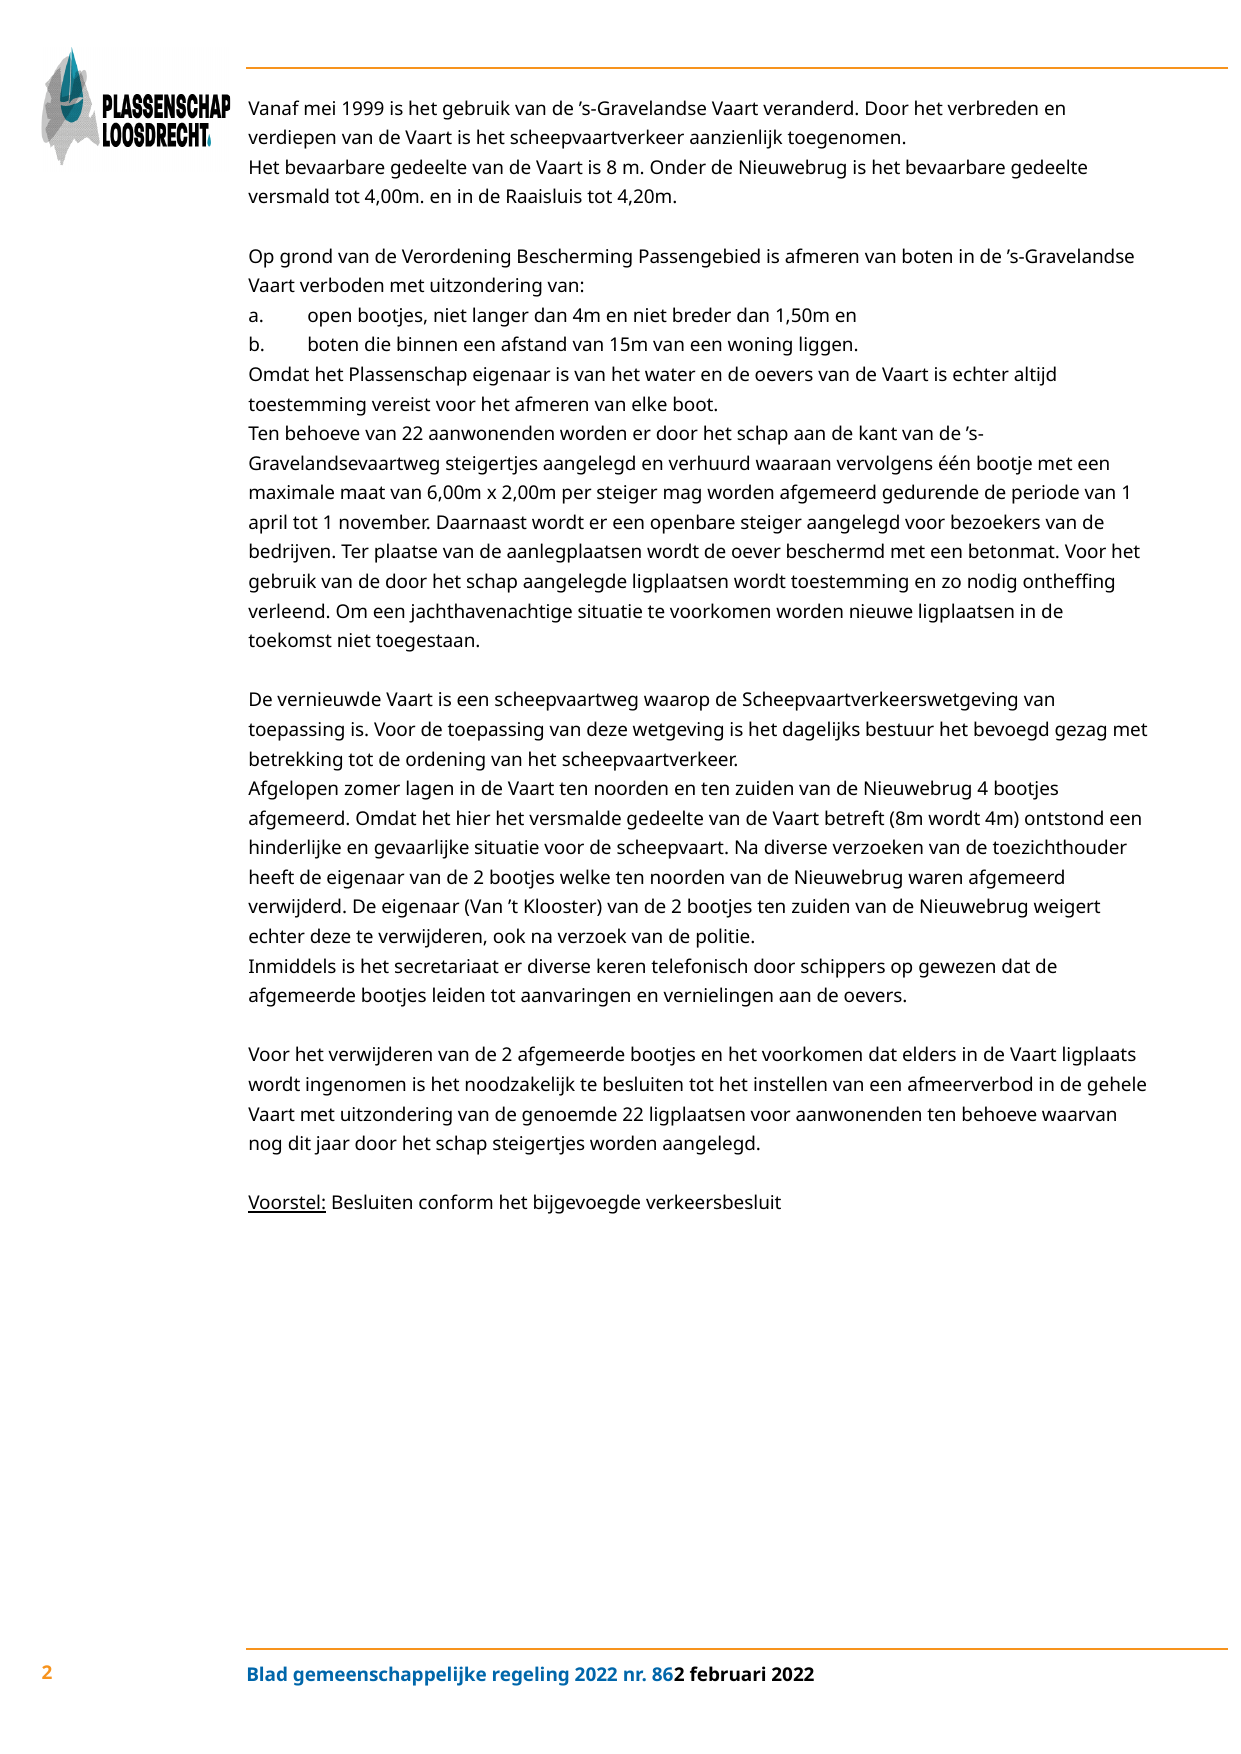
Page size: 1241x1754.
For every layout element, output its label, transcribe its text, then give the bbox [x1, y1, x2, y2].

text Op grond van de Verordening Bescherming Passengebied is afmeren van boten in de ’s-Gravelandse Vaart verboden met uitzondering van: [248, 243, 1152, 298]
text Ten behoeve van 22 aanwonenden worden er door het schap aan de kant van de ’s-Gravelandsevaartweg steigertjes aangelegd en verhuurd waaraan vervolgens één bootje met een maximale maat van 6,00m x 2,00m per steiger mag worden afgemeerd gedurende de periode van 1 april tot 1 november. Daarnaast wordt er een openbare steiger aangelegd voor bezoekers van de bedrijven. Ter plaatse van de aanlegplaatsen wordt de oever beschermd met een betonmat. Voor het gebruik van de door het schap aangelegde ligplaatsen wordt toestemming en zo nodig ontheffing verleend. Om een jachthavenachtige situatie te voorkomen worden nieuwe ligplaatsen in de toekomst niet toegestaan. [248, 420, 1152, 653]
text Het bevaarbare gedeelte van de Vaart is 8 m. Onder de Nieuwebrug is het bevaarbare gedeelte versmald tot 4,00m. en in de Raaisluis tot 4,20m. [248, 154, 1152, 209]
picture [41, 47, 231, 172]
text De vernieuwde Vaart is een scheepvaartweg waarop de Scheepvaartverkeerswetgeving van toepassing is. Voor de toepassing van deze wetgeving is het dagelijks bestuur het bevoegd gezag met betrekking tot de ordening van het scheepvaartverkeer. [248, 687, 1152, 771]
text Afgelopen zomer lagen in de Vaart ten noorden en ten zuiden van de Nieuwebrug 4 bootjes afgemeerd. Omdat het hier het versmalde gedeelte van de Vaart betreft (8m wordt 4m) ontstond een hinderlijke en gevaarlijke situatie voor de scheepvaart. Na diverse verzoeken van de toezichthouder heeft de eigenaar van de 2 bootjes welke ten noorden van de Nieuwebrug waren afgemeerd verwijderd. De eigenaar (Van ’t Klooster) van de 2 bootjes ten zuiden van de Nieuwebrug weigert echter deze te verwijderen, ook na verzoek van de politie. [248, 775, 1152, 949]
list open bootjes, niet langer dan 4m en niet breder dan 1,50m en [248, 302, 1152, 328]
text Inmiddels is het secretariaat er diverse keren telefonisch door schippers op gewezen dat de afgemeerde bootjes leiden tot aanvaringen en vernielingen aan de oevers. [248, 953, 1152, 1008]
text Voor het verwijderen van de 2 afgemeerde bootjes en het voorkomen dat elders in de Vaart ligplaats wordt ingenomen is het noodzakelijk te besluiten tot het instellen van een afmeerverbod in de gehele Vaart met uitzondering van de genoemde 22 ligplaatsen voor aanwonenden ten behoeve waarvan nog dit jaar door het schap steigertjes worden aangelegd. [248, 1042, 1152, 1156]
text Vanaf mei 1999 is het gebruik van de ’s-Gravelandse Vaart veranderd. Door het verbreden en verdiepen van de Vaart is het scheepvaartverkeer aanzienlijk toegenomen. [248, 95, 1152, 150]
text Omdat het Plassenschap eigenaar is van het water en de oevers van de Vaart is echter altijd toestemming vereist voor het afmeren van elke boot. [248, 361, 1152, 416]
list boten die binnen een afstand van 15m van een woning liggen. [248, 332, 1152, 357]
text Voorstel: Besluiten conform het bijgevoegde verkeersbesluit [248, 1189, 1152, 1215]
